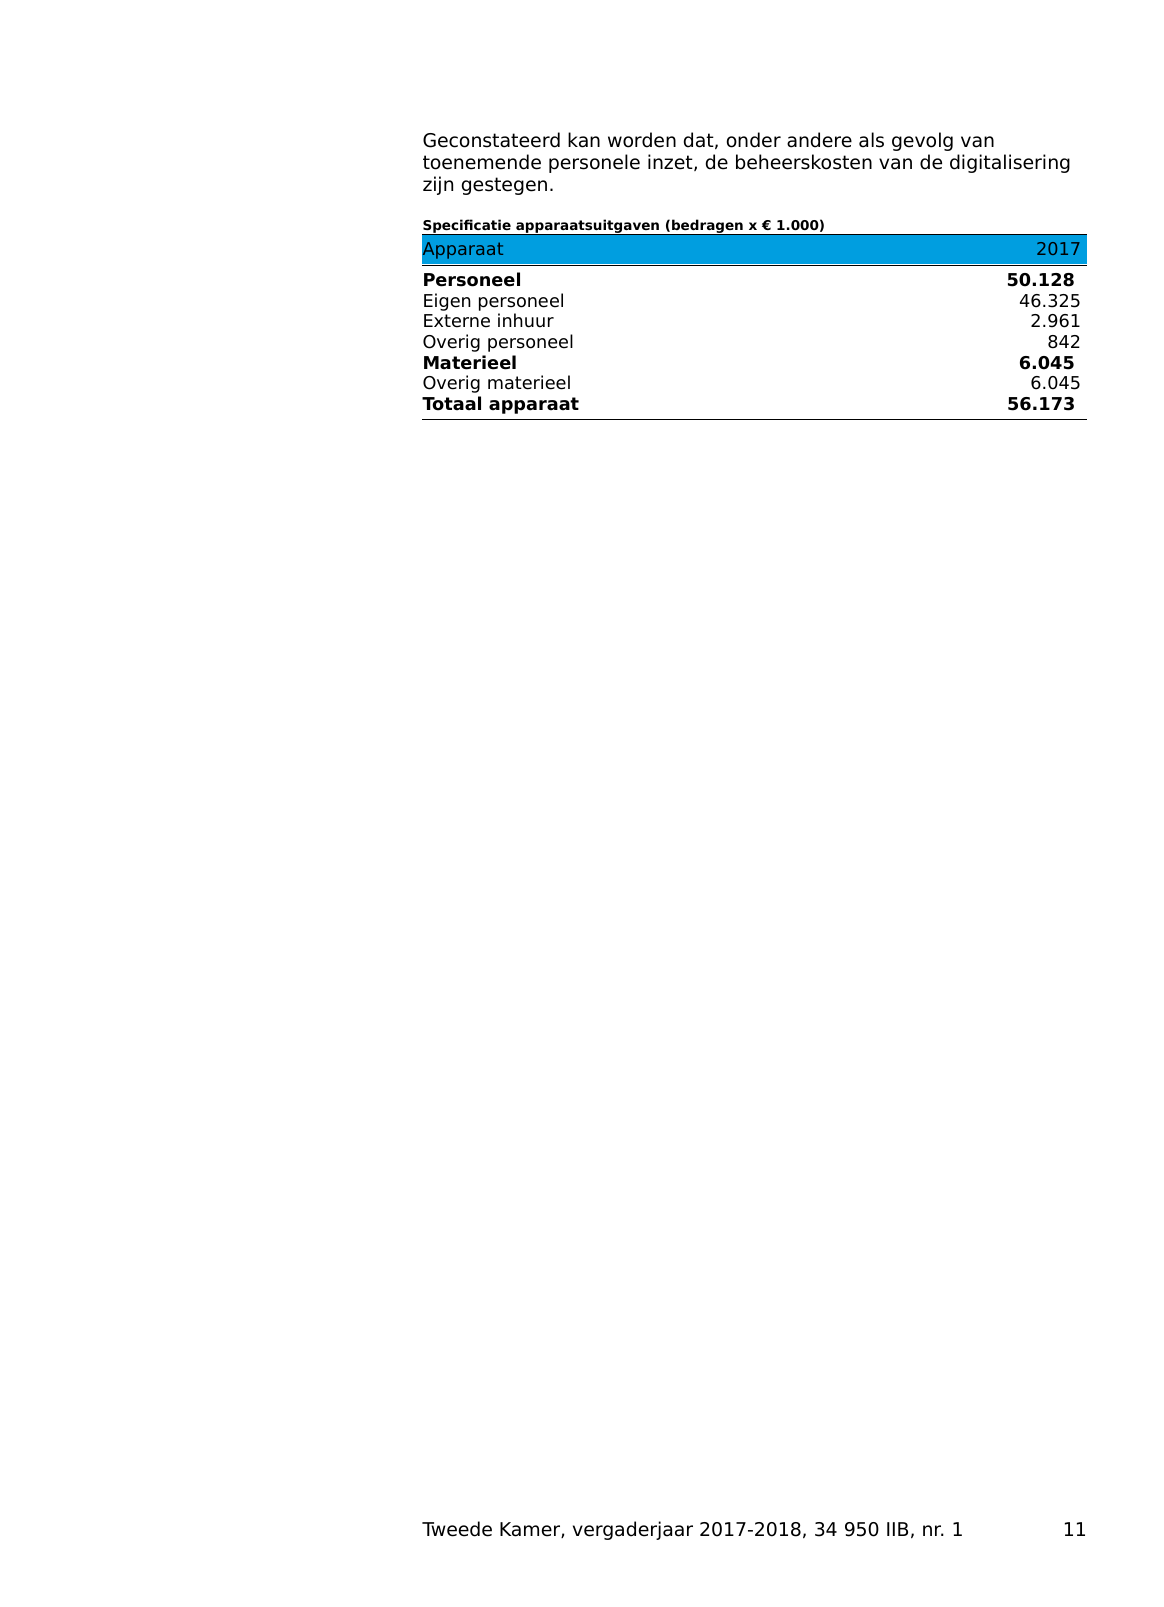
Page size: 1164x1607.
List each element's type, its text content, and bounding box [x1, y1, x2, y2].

table_cell 6.045 [980, 373, 1087, 394]
table_cell 6.045 [980, 353, 1087, 373]
table_cell Materieel [422, 353, 980, 373]
table_header Specificatie apparaatsuitgaven (bedragen x € 1.000) [422, 218, 1087, 233]
table_cell Eigen personeel [422, 291, 980, 311]
table_cell Overig personeel [422, 332, 980, 353]
table_cell Apparaat [422, 235, 980, 264]
table_cell Externe inhuur [422, 311, 980, 332]
table_cell 46.325 [980, 291, 1087, 311]
text Geconstateerd kan worden dat, onder andere als gevolg van toenemende personele inzet, de beheerskosten van de digitalisering zijn gestegen. [422, 130, 1087, 196]
table_cell 2017 [980, 235, 1087, 264]
table_cell 56.173 [980, 394, 1087, 419]
table_cell 50.128 [980, 266, 1087, 291]
table_cell Overig materieel [422, 373, 980, 394]
table_cell Personeel [422, 266, 980, 291]
table_cell Totaal apparaat [422, 394, 980, 419]
table_cell 2.961 [980, 311, 1087, 332]
table_cell 842 [980, 332, 1087, 353]
